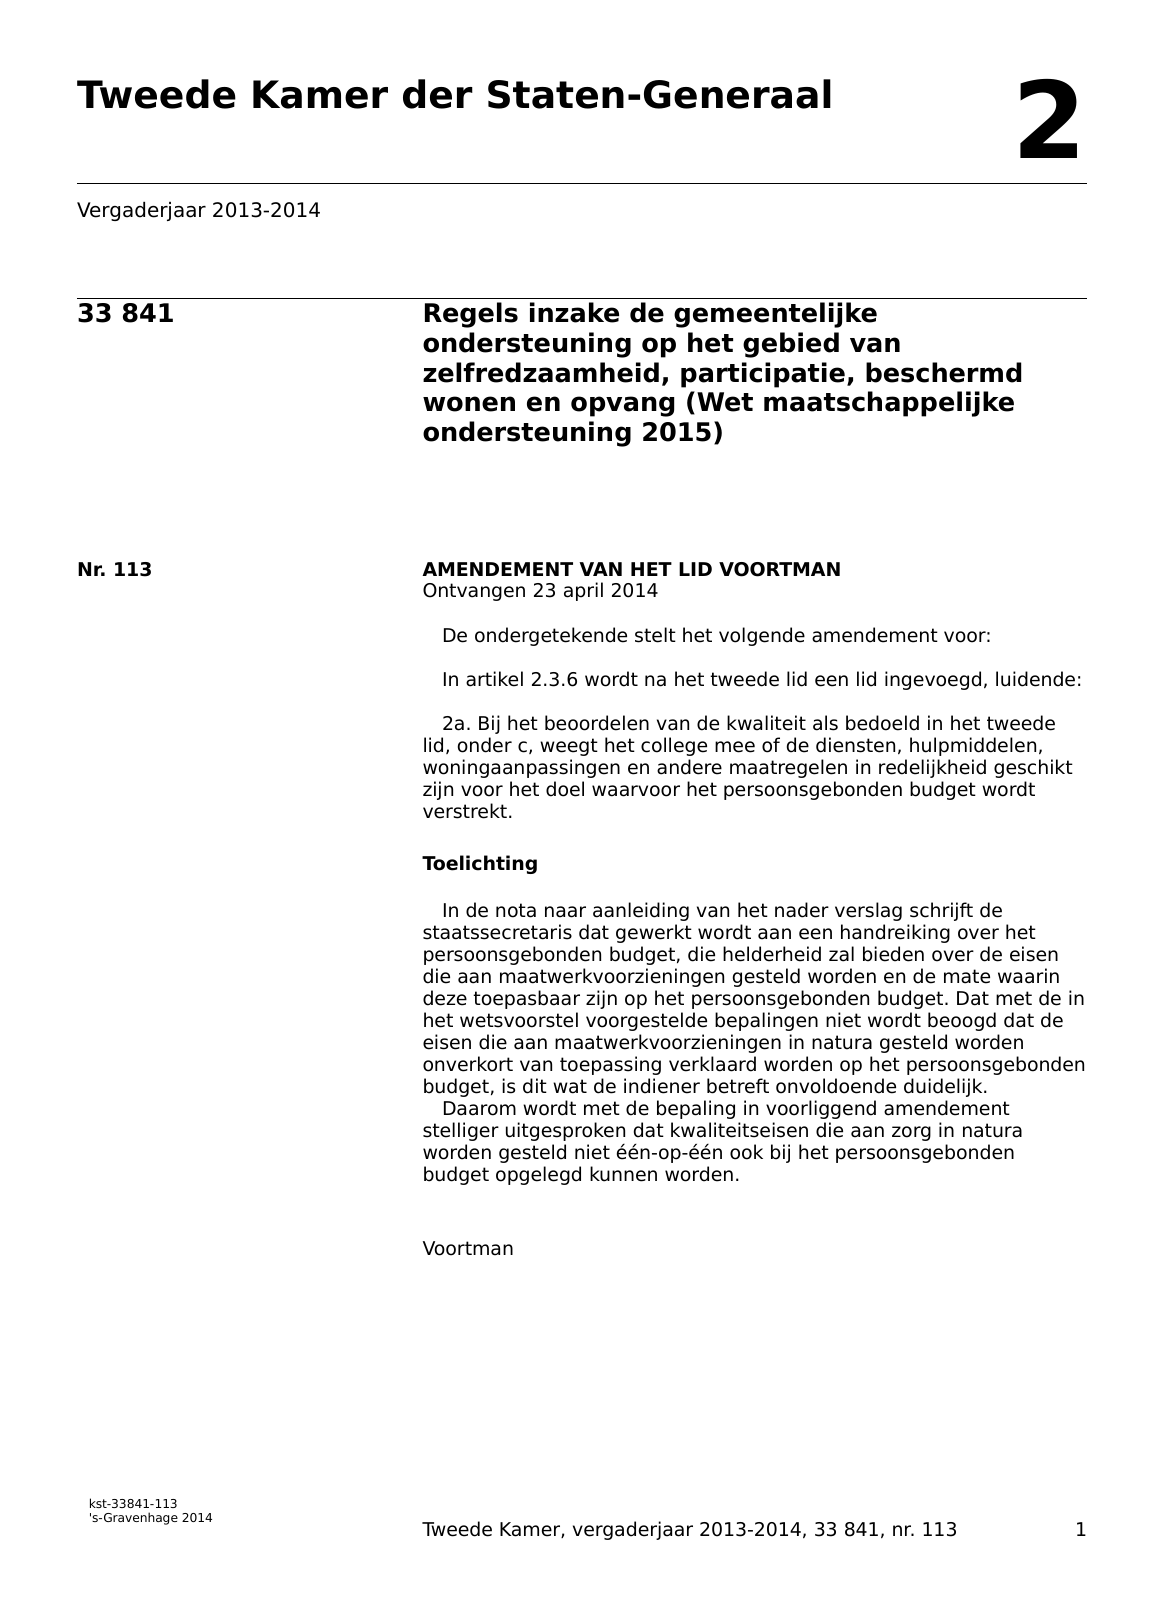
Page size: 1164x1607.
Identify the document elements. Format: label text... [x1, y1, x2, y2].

text In de nota naar aanleiding van het nader verslag schrijft de staatssecretaris dat gewerkt wordt aan een handreiking over het persoonsgebonden budget, die helderheid zal bieden over de eisen die aan maatwerkvoorzieningen gesteld worden en de mate waarin deze toepasbaar zijn op het persoonsgebonden budget. Dat met de in het wetsvoorstel voorgestelde bepalingen niet wordt beoogd dat de eisen die aan maatwerkvoorzieningen in natura gesteld worden onverkort van toepassing verklaard worden op het persoonsgebonden budget, is dit wat de indiener betreft onvoldoende duidelijk. [422, 900, 1087, 1098]
subtitle Toelichting [422, 853, 1087, 875]
text Voortman [422, 1216, 1087, 1259]
text 2a. Bij het beoordelen van de kwaliteit als bedoeld in het tweede lid, onder c, weegt het college mee of de diensten, hulpmiddelen, woningaanpassingen en andere maatregelen in redelijkheid geschikt zijn voor het doel waarvoor het persoonsgebonden budget wordt verstrekt. [422, 713, 1087, 823]
text 's-Gravenhage 2014 [88, 1511, 323, 1525]
text De ondergetekende stelt het volgende amendement voor: [422, 624, 1087, 647]
table_header Tweede Kamer der Staten-Generaal [77, 59, 886, 183]
text Ontvangen 23 april 2014 [422, 580, 1087, 602]
subtitle Nr. 113 AMENDEMENT VAN HET LID VOORTMAN [77, 558, 1087, 580]
table_cell Vergaderjaar 2013-2014 [77, 184, 1087, 298]
table_header 2 [886, 59, 1087, 183]
text In artikel 2.3.6 wordt na het tweede lid een lid ingevoegd, luidende: [422, 669, 1087, 691]
subtitle 33 841 Regels inzake de gemeentelijke ondersteuning op het gebied van zelfredzaamheid, participatie, beschermd wonen en opvang (Wet maatschappelijke ondersteuning 2015) [77, 299, 1087, 447]
text kst-33841-113 [88, 1497, 323, 1511]
text Daarom wordt met de bepaling in voorliggend amendement stelliger uitgesproken dat kwaliteitseisen die aan zorg in natura worden gesteld niet één-op-één ook bij het persoonsgebonden budget opgelegd kunnen worden. [422, 1098, 1087, 1186]
